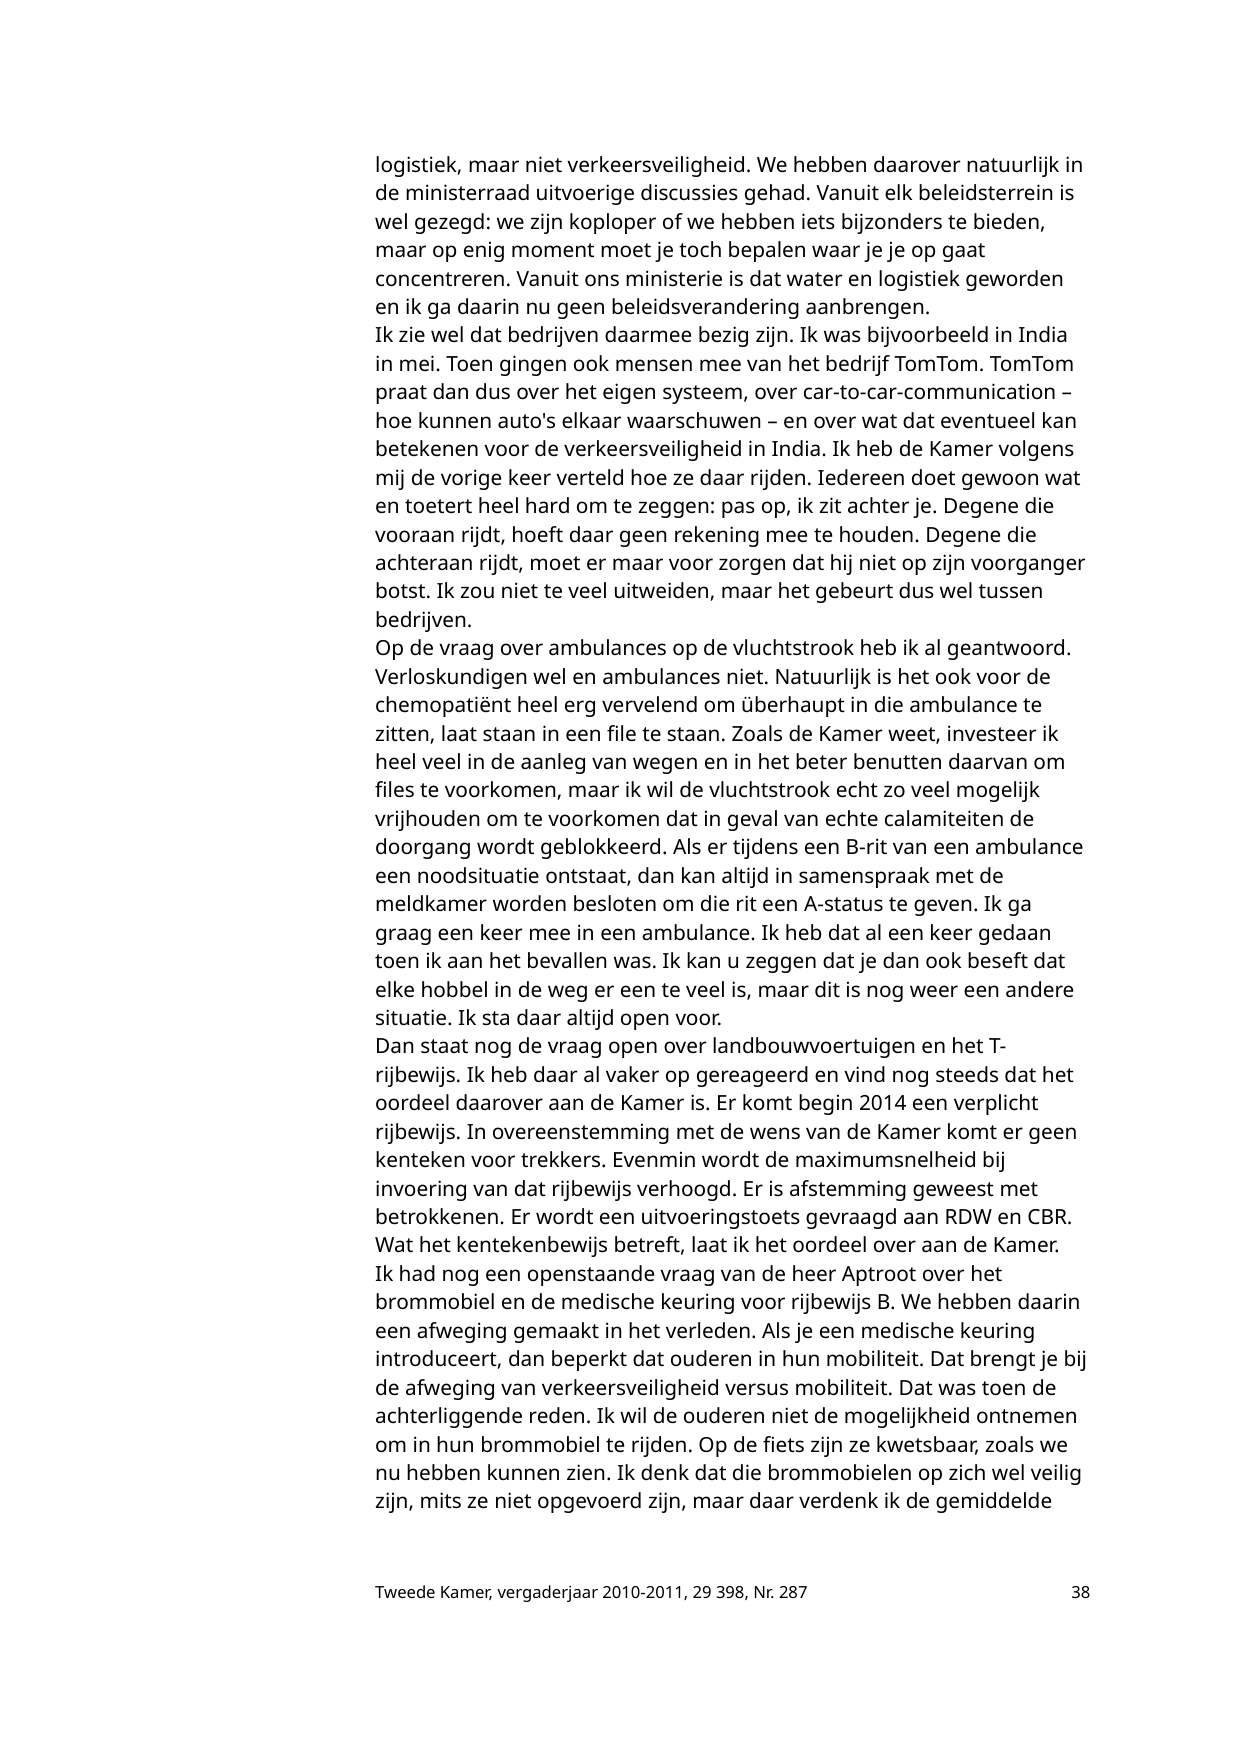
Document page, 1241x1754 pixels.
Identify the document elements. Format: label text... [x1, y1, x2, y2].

text Ik zie wel dat bedrijven daarmee bezig zijn. Ik was bijvoorbeeld in India in mei. Toen gingen ook mensen mee van het bedrijf TomTom. TomTom praat dan dus over het eigen systeem, over car-to-car-communication – hoe kunnen auto's elkaar waarschuwen – en over wat dat eventueel kan betekenen voor de verkeersveiligheid in India. Ik heb de Kamer volgens mij de vorige keer verteld hoe ze daar rijden. Iedereen doet gewoon wat en toetert heel hard om te zeggen: pas op, ik zit achter je. Degene die vooraan rijdt, hoeft daar geen rekening mee te houden. Degene die achteraan rijdt, moet er maar voor zorgen dat hij niet op zijn voorganger botst. Ik zou niet te veel uitweiden, maar het gebeurt dus wel tussen bedrijven. [375, 321, 1090, 633]
text Op de vraag over ambulances op de vluchtstrook heb ik al geantwoord. Verloskundigen wel en ambulances niet. Natuurlijk is het ook voor de chemopatiënt heel erg vervelend om überhaupt in die ambulance te zitten, laat staan in een file te staan. Zoals de Kamer weet, investeer ik heel veel in de aanleg van wegen en in het beter benutten daarvan om files te voorkomen, maar ik wil de vluchtstrook echt zo veel mogelijk vrijhouden om te voorkomen dat in geval van echte calamiteiten de doorgang wordt geblokkeerd. Als er tijdens een B-rit van een ambulance een noodsituatie ontstaat, dan kan altijd in samenspraak met de meldkamer worden besloten om die rit een A-status te geven. Ik ga graag een keer mee in een ambulance. Ik heb dat al een keer gedaan toen ik aan het bevallen was. Ik kan u zeggen dat je dan ook beseft dat elke hobbel in de weg er een te veel is, maar dit is nog weer een andere situatie. Ik sta daar altijd open voor. [375, 633, 1090, 1032]
text logistiek, maar niet verkeersveiligheid. We hebben daarover natuurlijk in de ministerraad uitvoerige discussies gehad. Vanuit elk beleidsterrein is wel gezegd: we zijn koploper of we hebben iets bijzonders te bieden, maar op enig moment moet je toch bepalen waar je je op gaat concentreren. Vanuit ons ministerie is dat water en logistiek geworden en ik ga daarin nu geen beleidsverandering aanbrengen. [375, 150, 1090, 321]
text Dan staat nog de vraag open over landbouwvoertuigen en het T-rijbewijs. Ik heb daar al vaker op gereageerd en vind nog steeds dat het oordeel daarover aan de Kamer is. Er komt begin 2014 een verplicht rijbewijs. In overeenstemming met de wens van de Kamer komt er geen kenteken voor trekkers. Evenmin wordt de maximumsnelheid bij invoering van dat rijbewijs verhoogd. Er is afstemming geweest met betrokkenen. Er wordt een uitvoeringstoets gevraagd aan RDW en CBR. Wat het kentekenbewijs betreft, laat ik het oordeel over aan de Kamer. [375, 1032, 1090, 1259]
text Ik had nog een openstaande vraag van de heer Aptroot over het brommobiel en de medische keuring voor rijbewijs B. We hebben daarin een afweging gemaakt in het verleden. Als je een medische keuring introduceert, dan beperkt dat ouderen in hun mobiliteit. Dat brengt je bij de afweging van verkeersveiligheid versus mobiliteit. Dat was toen de achterliggende reden. Ik wil de ouderen niet de mogelijkheid ontnemen om in hun brommobiel te rijden. Op de fiets zijn ze kwetsbaar, zoals we nu hebben kunnen zien. Ik denk dat die brommobielen op zich wel veilig zijn, mits ze niet opgevoerd zijn, maar daar verdenk ik de gemiddelde [375, 1259, 1090, 1515]
